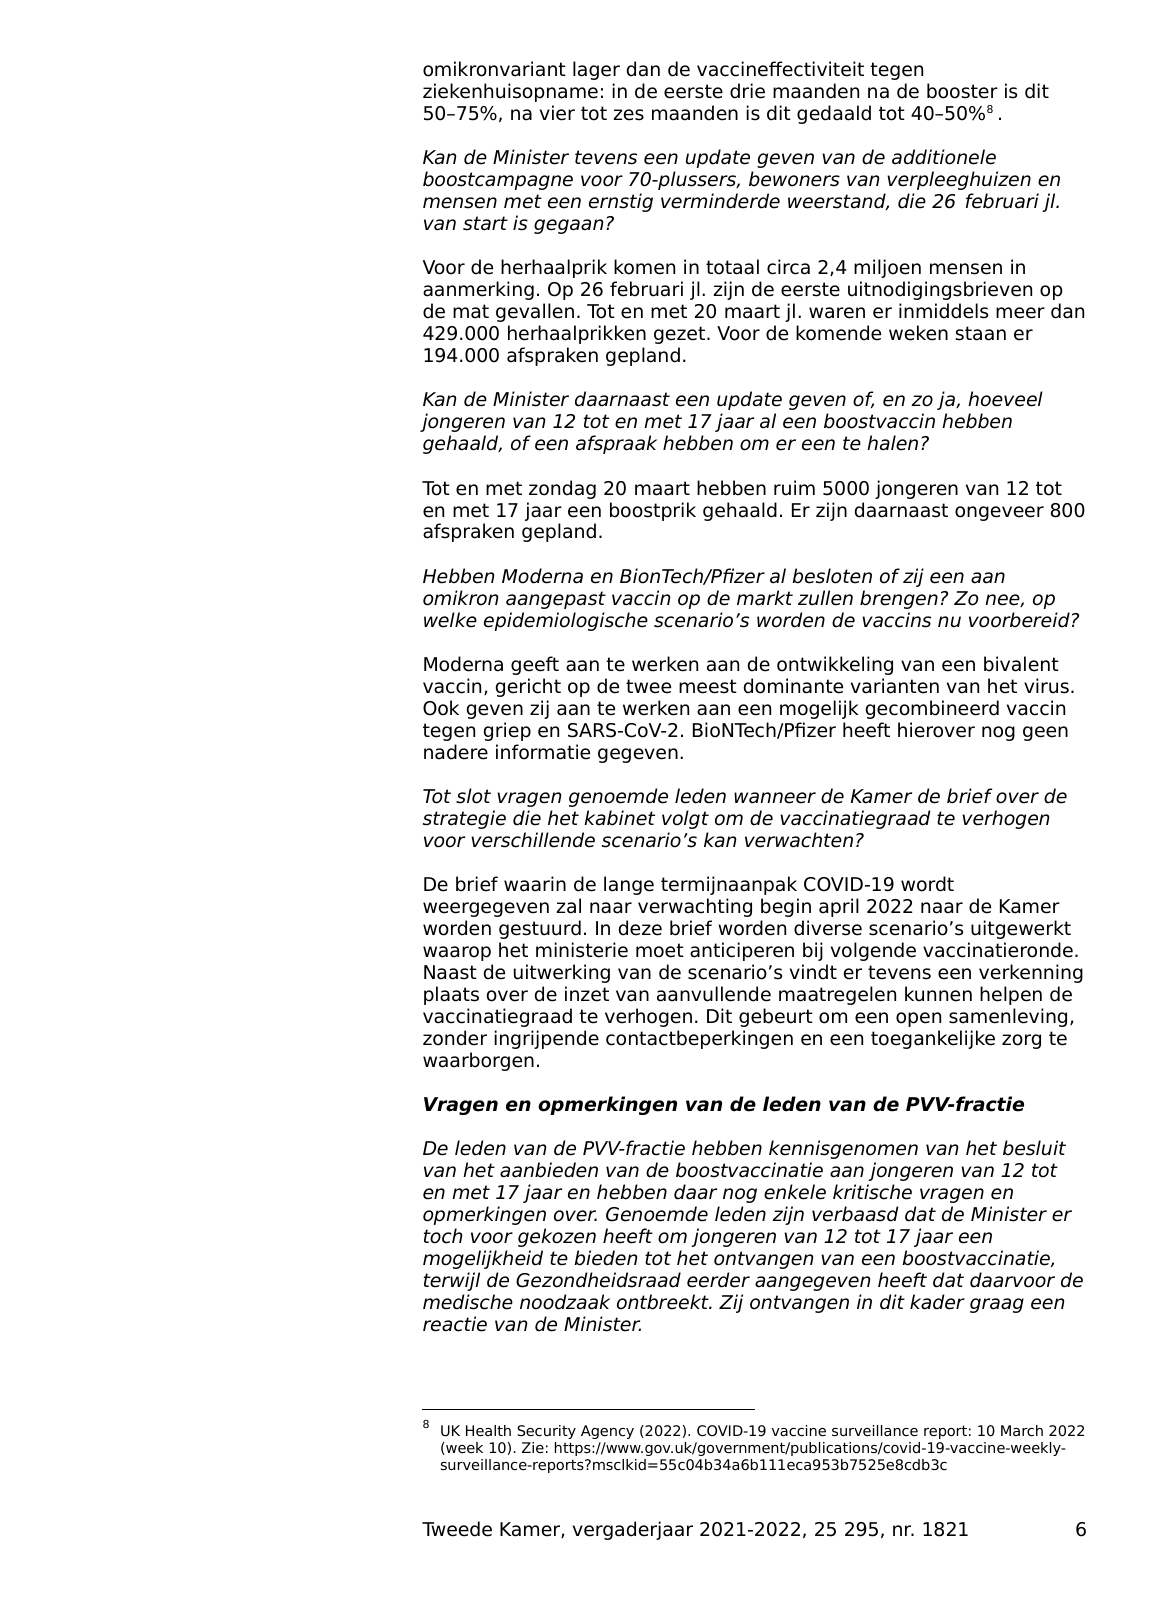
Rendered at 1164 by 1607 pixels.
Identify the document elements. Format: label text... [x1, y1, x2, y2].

text omikronvariant lager dan de vaccineffectiviteit tegen ziekenhuisopname: in de eerste drie maanden na de booster is dit 50–75%, na vier tot zes maanden is dit gedaald tot 40–50%. [422, 59, 1087, 125]
text De brief waarin de lange termijnaanpak COVID-19 wordt weergegeven zal naar verwachting begin april 2022 naar de Kamer worden gestuurd. In deze brief worden diverse scenario’s uitgewerkt waarop het ministerie moet anticiperen bij volgende vaccinatieronde. Naast de uitwerking van de scenario’s vindt er tevens een verkenning plaats over de inzet van aanvullende maatregelen kunnen helpen de vaccinatiegraad te verhogen. Dit gebeurt om een open samenleving, zonder ingrijpende contactbeperkingen en een toegankelijke zorg te waarborgen. [422, 874, 1087, 1072]
subtitle Vragen en opmerkingen van de leden van de PVV-fractie [422, 1094, 1087, 1116]
text De leden van de PVV-fractie hebben kennisgenomen van het besluit van het aanbieden van de boostvaccinatie aan jongeren van 12 tot en met 17 jaar en hebben daar nog enkele kritische vragen en opmerkingen over. Genoemde leden zijn verbaasd dat de Minister er toch voor gekozen heeft om jongeren van 12 tot 17 jaar een mogelijkheid te bieden tot het ontvangen van een boostvaccinatie, terwijl de Gezondheidsraad eerder aangegeven heeft dat daarvoor de medische noodzaak ontbreekt. Zij ontvangen in dit kader graag een reactie van de Minister. [422, 1138, 1087, 1336]
text Moderna geeft aan te werken aan de ontwikkeling van een bivalent vaccin, gericht op de twee meest dominante varianten van het virus. Ook geven zij aan te werken aan een mogelijk gecombineerd vaccin tegen griep en SARS-CoV-2. BioNTech/Pfizer heeft hierover nog geen nadere informatie gegeven. [422, 654, 1087, 764]
text Kan de Minister tevens een update geven van de additionele boostcampagne voor 70-plussers, bewoners van verpleeghuizen en mensen met een ernstig verminderde weerstand, die 26 februari jl. van start is gegaan? [422, 147, 1087, 235]
text Voor de herhaalprik komen in totaal circa 2,4 miljoen mensen in aanmerking. Op 26 februari jl. zijn de eerste uitnodigingsbrieven op de mat gevallen. Tot en met 20 maart jl. waren er inmiddels meer dan 429.000 herhaalprikken gezet. Voor de komende weken staan er 194.000 afspraken gepland. [422, 257, 1087, 367]
text UK Health Security Agency (2022). COVID-19 vaccine surveillance report: 10 March 2022 (week 10). Zie: https://www.gov.uk/government/publications/covid-19-vaccine-weekly-surveillance-reports?msclkid=55c04b34a6b111eca953b7525e8cdb3c [422, 1418, 1087, 1474]
text Tot en met zondag 20 maart hebben ruim 5000 jongeren van 12 tot en met 17 jaar een boostprik gehaald. Er zijn daarnaast ongeveer 800 afspraken gepland. [422, 477, 1087, 543]
text Kan de Minister daarnaast een update geven of, en zo ja, hoeveel jongeren van 12 tot en met 17 jaar al een boostvaccin hebben gehaald, of een afspraak hebben om er een te halen? [422, 389, 1087, 455]
text Hebben Moderna en BionTech/Pfizer al besloten of zij een aan omikron aangepast vaccin op de markt zullen brengen? Zo nee, op welke epidemiologische scenario’s worden de vaccins nu voorbereid? [422, 566, 1087, 632]
text Tot slot vragen genoemde leden wanneer de Kamer de brief over de strategie die het kabinet volgt om de vaccinatiegraad te verhogen voor verschillende scenario’s kan verwachten? [422, 786, 1087, 852]
